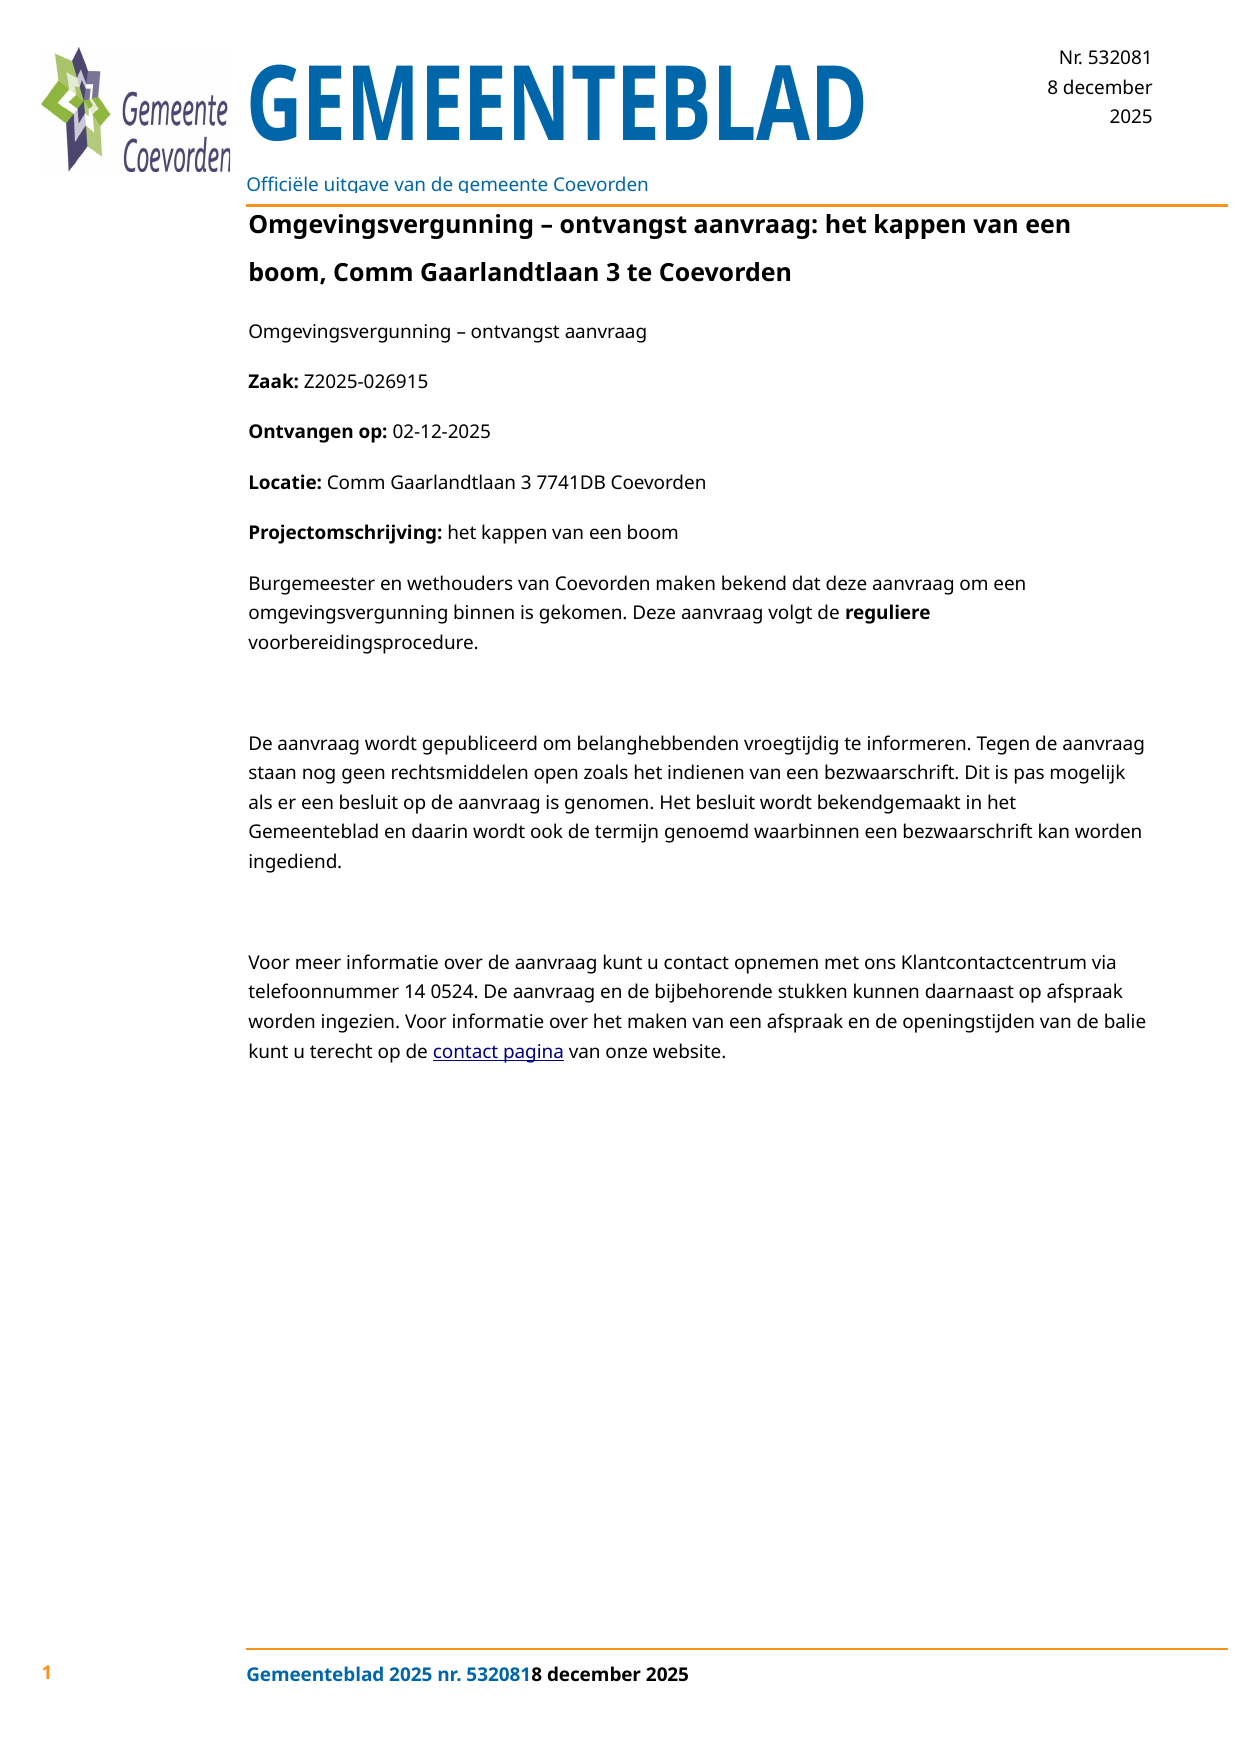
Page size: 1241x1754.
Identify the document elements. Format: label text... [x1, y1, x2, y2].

text Ontvangen op: 02-12-2025 [248, 419, 1152, 444]
text Locatie: Comm Gaarlandtlaan 3 7741DB Coevorden [248, 469, 1152, 495]
text Projectomschrijving: het kappen van een boom [248, 519, 1152, 545]
text De aanvraag wordt gepubliceerd om belanghebbenden vroegtijdig te informeren. Tegen de aanvraag staan nog geen rechtsmiddelen open zoals het indienen van een bezwaarschrift. Dit is pas mogelijk als er een besluit op de aanvraag is genomen. Het besluit wordt bekendgemaakt in het Gemeenteblad en daarin wordt ook de termijn genoemd waarbinnen een bezwaarschrift kan worden ingediend. [248, 730, 1152, 874]
text Burgemeester en wethouders van Coevorden maken bekend dat deze aanvraag om een omgevingsvergunning binnen is gekomen. Deze aanvraag volgt de reguliere voorbereidingsprocedure. [248, 570, 1152, 655]
picture [41, 47, 231, 172]
text Zaak: Z2025-026915 [248, 368, 1152, 394]
text Omgevingsvergunning – ontvangst aanvraag [248, 318, 1152, 344]
text Voor meer informatie over de aanvraag kunt u contact opnemen met ons Klantcontactcentrum via telefoonnummer 14 0524. De aanvraag en de bijbehorende stukken kunnen daarnaast op afspraak worden ingezien. Voor informatie over het maken van een afspraak en de openingstijden van de balie kunt u terecht op de contact pagina van onze website. [248, 949, 1152, 1064]
text Omgevingsvergunning – ontvangst aanvraag: het kappen van een boom, Comm Gaarlandtlaan 3 te Coevorden [248, 207, 1152, 288]
